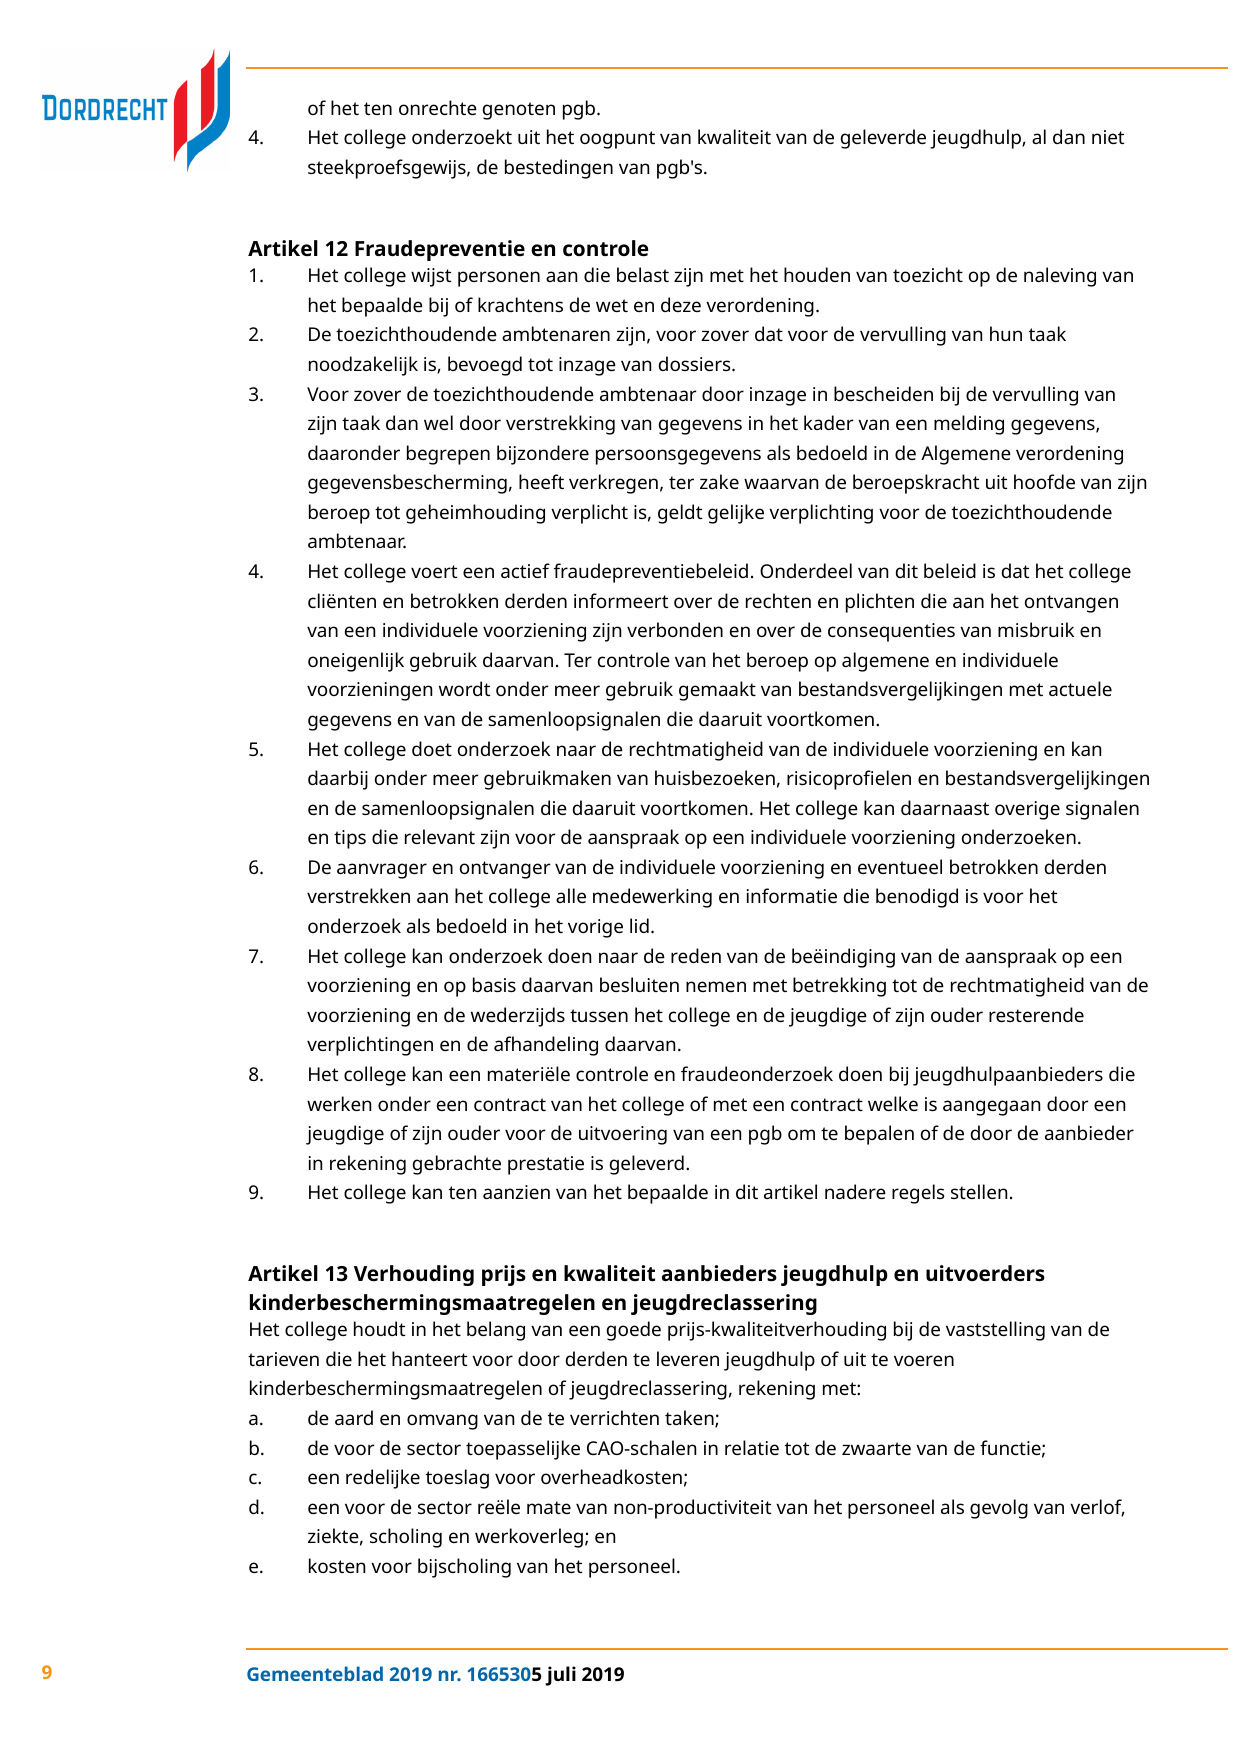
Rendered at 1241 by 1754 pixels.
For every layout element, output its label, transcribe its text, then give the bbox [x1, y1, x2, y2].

text Het college houdt in het belang van een goede prijs-kwaliteitverhouding bij de vaststelling van de tarieven die het hanteert voor door derden te leveren jeugdhulp of uit te voeren kinderbeschermingsmaatregelen of jeugdreclassering, rekening met: [248, 1316, 1152, 1401]
list Het college onderzoekt uit het oogpunt van kwaliteit van de geleverde jeugdhulp, al dan niet steekproefsgewijs, de bestedingen van pgb's. [248, 124, 1152, 180]
list De toezichthoudende ambtenaren zijn, voor zover dat voor de vervulling van hun taak noodzakelijk is, bevoegd tot inzage van dossiers. [248, 322, 1152, 377]
text Artikel 13 Verhouding prijs en kwaliteit aanbieders jeugdhulp en uitvoerders kinderbeschermingsmaatregelen en jeugdreclassering [248, 1259, 1152, 1316]
list Het college voert een actief fraudepreventiebeleid. Onderdeel van dit beleid is dat het college cliënten en betrokken derden informeert over de rechten en plichten die aan het ontvangen van een individuele voorziening zijn verbonden en over de consequenties van misbruik en oneigenlijk gebruik daarvan. Ter controle van het beroep op algemene en individuele voorzieningen wordt onder meer gebruik gemaakt van bestandsvergelijkingen met actuele gegevens en van de samenloopsignalen die daaruit voortkomen. [248, 558, 1152, 732]
list Voor zover de toezichthoudende ambtenaar door inzage in bescheiden bij de vervulling van zijn taak dan wel door verstrekking van gegevens in het kader van een melding gegevens, daaronder begrepen bijzondere persoonsgegevens als bedoeld in de Algemene verordening gegevensbescherming, heeft verkregen, ter zake waarvan de beroepskracht uit hoofde van zijn beroep tot geheimhouding verplicht is, geldt gelijke verplichting voor de toezichthoudende ambtenaar. [248, 381, 1152, 554]
list Het college wijst personen aan die belast zijn met het houden van toezicht op de naleving van het bepaalde bij of krachtens de wet en deze verordening. [248, 262, 1152, 318]
list een redelijke toeslag voor overheadkosten; [248, 1464, 1152, 1490]
list een voor de sector reële mate van non-productiviteit van het personeel als gevolg van verlof, ziekte, scholing en werkoverleg; en [248, 1494, 1152, 1549]
text Artikel 12 Fraudepreventie en controle [248, 234, 1152, 262]
list de voor de sector toepasselijke CAO-schalen in relatie tot de zwaarte van de functie; [248, 1435, 1152, 1460]
picture [41, 47, 231, 172]
list Het college kan onderzoek doen naar de reden van de beëindiging van de aanspraak op een voorziening en op basis daarvan besluiten nemen met betrekking tot de rechtmatigheid van de voorziening en de wederzijds tussen het college en de jeugdige of zijn ouder resterende verplichtingen en de afhandeling daarvan. [248, 943, 1152, 1057]
list Het college kan een materiële controle en fraudeonderzoek doen bij jeugdhulpaanbieders die werken onder een contract van het college of met een contract welke is aangegaan door een jeugdige of zijn ouder voor de uitvoering van een pgb om te bepalen of de door de aanbieder in rekening gebrachte prestatie is geleverd. [248, 1061, 1152, 1176]
list Het college kan ten aanzien van het bepaalde in dit artikel nadere regels stellen. [248, 1179, 1152, 1205]
list of het ten onrechte genoten pgb. [248, 95, 1152, 121]
list Het college doet onderzoek naar de rechtmatigheid van de individuele voorziening en kan daarbij onder meer gebruikmaken van huisbezoeken, risicoprofielen en bestandsvergelijkingen en de samenloopsignalen die daaruit voortkomen. Het college kan daarnaast overige signalen en tips die relevant zijn voor de aanspraak op een individuele voorziening onderzoeken. [248, 736, 1152, 850]
list De aanvrager en ontvanger van de individuele voorziening en eventueel betrokken derden verstrekken aan het college alle medewerking en informatie die benodigd is voor het onderzoek als bedoeld in het vorige lid. [248, 854, 1152, 939]
list kosten voor bijscholing van het personeel. [248, 1553, 1152, 1579]
list de aard en omvang van de te verrichten taken; [248, 1405, 1152, 1431]
